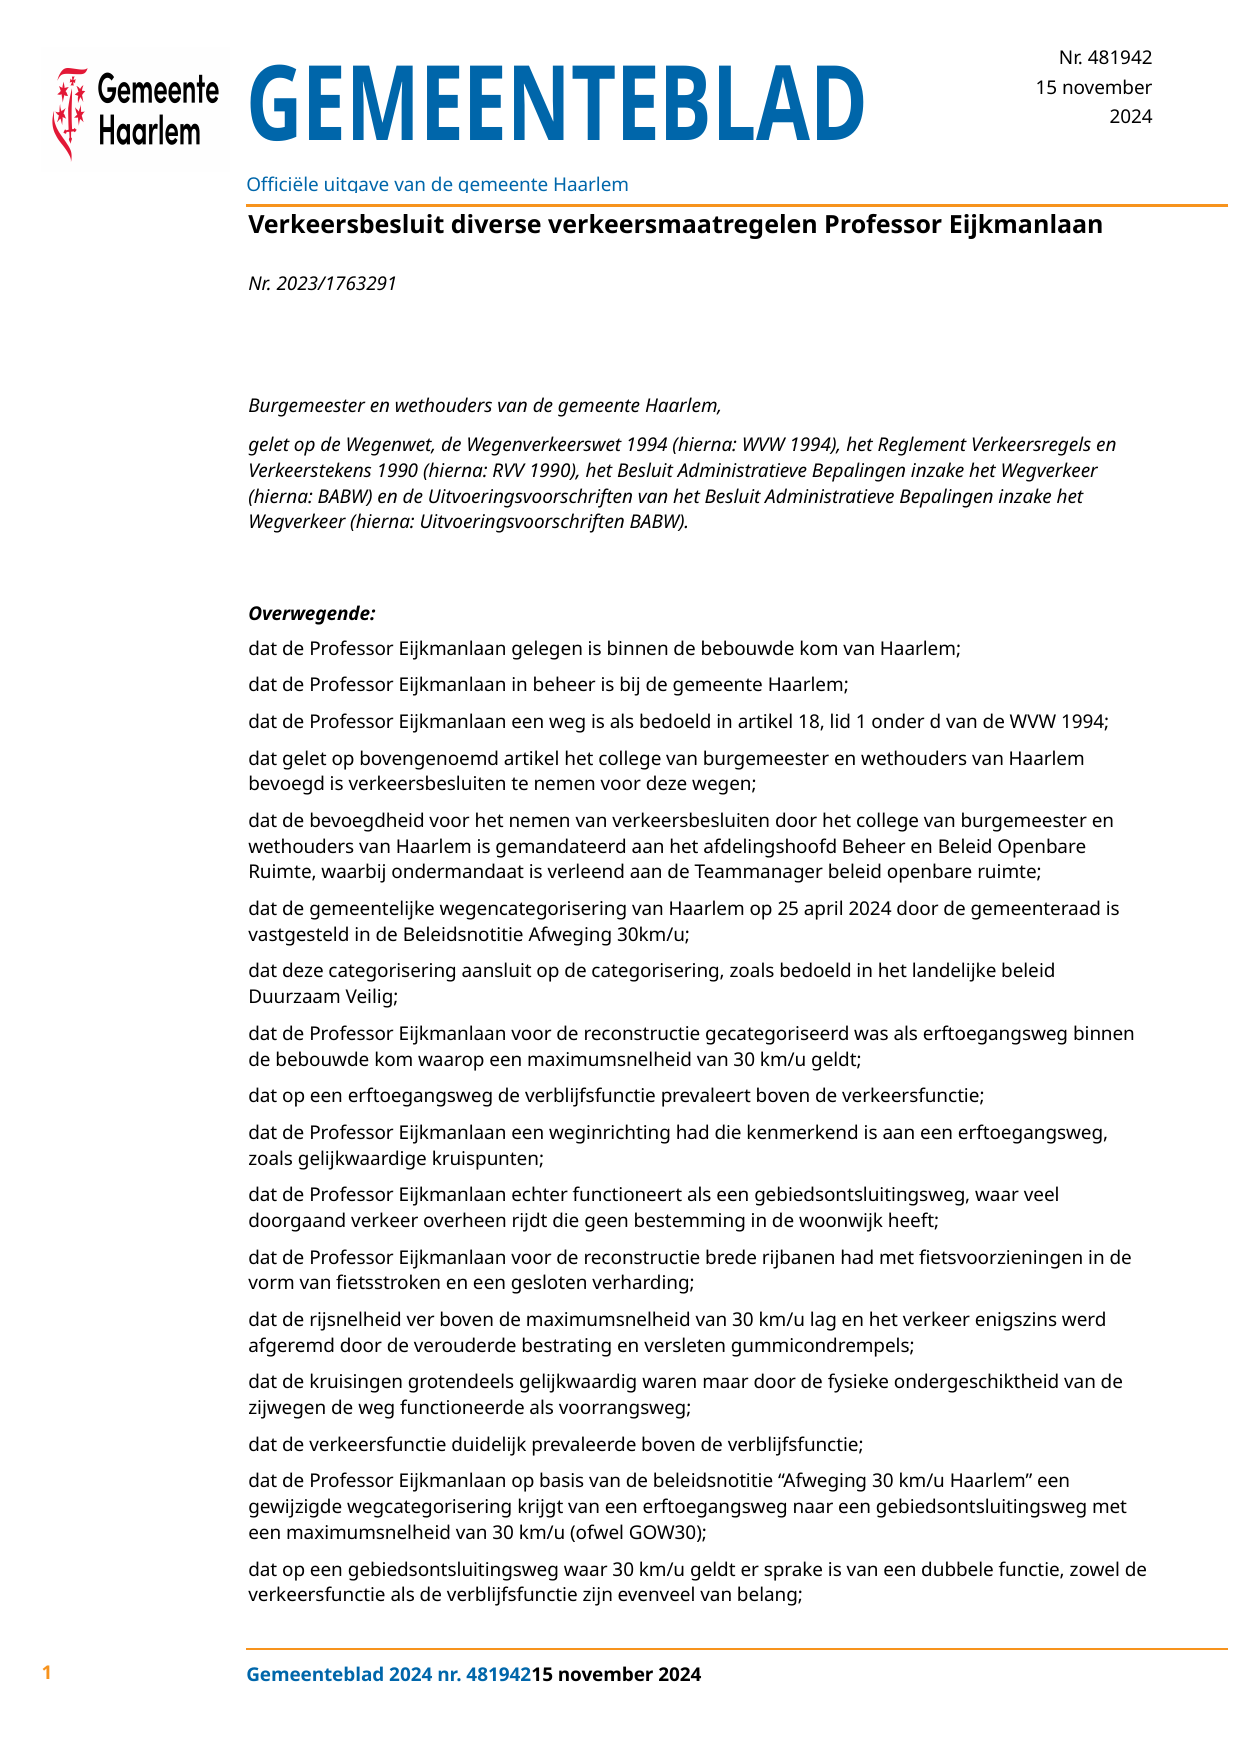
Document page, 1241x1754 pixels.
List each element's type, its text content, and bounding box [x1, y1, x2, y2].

text dat de Professor Eijkmanlaan voor de reconstructie gecategoriseerd was als erftoegangsweg binnen de bebouwde kom waarop een maximumsnelheid van 30 km/u geldt; [248, 1020, 1152, 1071]
text dat de Professor Eijkmanlaan een weg is als bedoeld in artikel 18, lid 1 onder d van de WVW 1994; [248, 708, 1152, 734]
text dat de Professor Eijkmanlaan echter functioneert als een gebiedsontsluitingsweg, waar veel doorgaand verkeer overheen rijdt die geen bestemming in de woonwijk heeft; [248, 1181, 1152, 1233]
text dat deze categorisering aansluit op de categorisering, zoals bedoeld in het landelijke beleid Duurzaam Veilig; [248, 958, 1152, 1009]
text dat de Professor Eijkmanlaan een weginrichting had die kenmerkend is aan een erftoegangsweg, zoals gelijkwaardige kruispunten; [248, 1119, 1152, 1171]
text dat de gemeentelijke wegencategorisering van Haarlem op 25 april 2024 door de gemeenteraad is vastgesteld in de Beleidsnotitie Afweging 30km/u; [248, 895, 1152, 947]
text dat de bevoegdheid voor het nemen van verkeersbesluiten door het college van burgemeester en wethouders van Haarlem is gemandateerd aan het afdelingshoofd Beheer en Beleid Openbare Ruimte, waarbij ondermandaat is verleend aan de Teammanager beleid openbare ruimte; [248, 807, 1152, 884]
text dat de kruisingen grotendeels gelijkwaardig waren maar door de fysieke ondergeschiktheid van de zijwegen de weg functioneerde als voorrangsweg; [248, 1369, 1152, 1420]
text dat gelet op bovengenoemd artikel het college van burgemeester en wethouders van Haarlem bevoegd is verkeersbesluiten te nemen voor deze wegen; [248, 745, 1152, 796]
text dat de Professor Eijkmanlaan gelegen is binnen de bebouwde kom van Haarlem; [248, 635, 1152, 660]
text Verkeersbesluit diverse verkeersmaatregelen Professor Eijkmanlaan [248, 207, 1152, 241]
text Overwegende: [248, 601, 1152, 626]
text dat de Professor Eijkmanlaan in beheer is bij de gemeente Haarlem; [248, 671, 1152, 697]
text dat de rijsnelheid ver boven de maximumsnelheid van 30 km/u lag en het verkeer enigszins werd afgeremd door de verouderde bestrating en versleten gummicondrempels; [248, 1306, 1152, 1358]
text dat de Professor Eijkmanlaan voor de reconstructie brede rijbanen had met fietsvoorzieningen in de vorm van fietsstroken en een gesloten verharding; [248, 1244, 1152, 1295]
text Nr. 2023/1763291 [248, 270, 1152, 296]
text dat de Professor Eijkmanlaan op basis van de beleidsnotitie “Afweging 30 km/u Haarlem” een gewijzigde wegcategorisering krijgt van een erftoegangsweg naar een gebiedsontsluitingsweg met een maximumsnelheid van 30 km/u (ofwel GOW30); [248, 1468, 1152, 1545]
text Burgemeester en wethouders van de gemeente Haarlem, [248, 392, 1152, 418]
text dat de verkeersfunctie duidelijk prevaleerde boven de verblijfsfunctie; [248, 1431, 1152, 1457]
text dat op een gebiedsontsluitingsweg waar 30 km/u geldt er sprake is van een dubbele functie, zowel de verkeersfunctie als de verblijfsfunctie zijn evenveel van belang; [248, 1556, 1152, 1607]
picture [41, 47, 231, 172]
text gelet op de Wegenwet, de Wegenverkeerswet 1994 (hierna: WVW 1994), het Reglement Verkeersregels en Verkeerstekens 1990 (hierna: RVV 1990), het Besluit Administratieve Bepalingen inzake het Wegverkeer (hierna: BABW) en de Uitvoeringsvoorschriften van het Besluit Administratieve Bepalingen inzake het Wegverkeer (hierna: Uitvoeringsvoorschriften BABW). [248, 431, 1152, 534]
text dat op een erftoegangsweg de verblijfsfunctie prevaleert boven de verkeersfunctie; [248, 1082, 1152, 1108]
